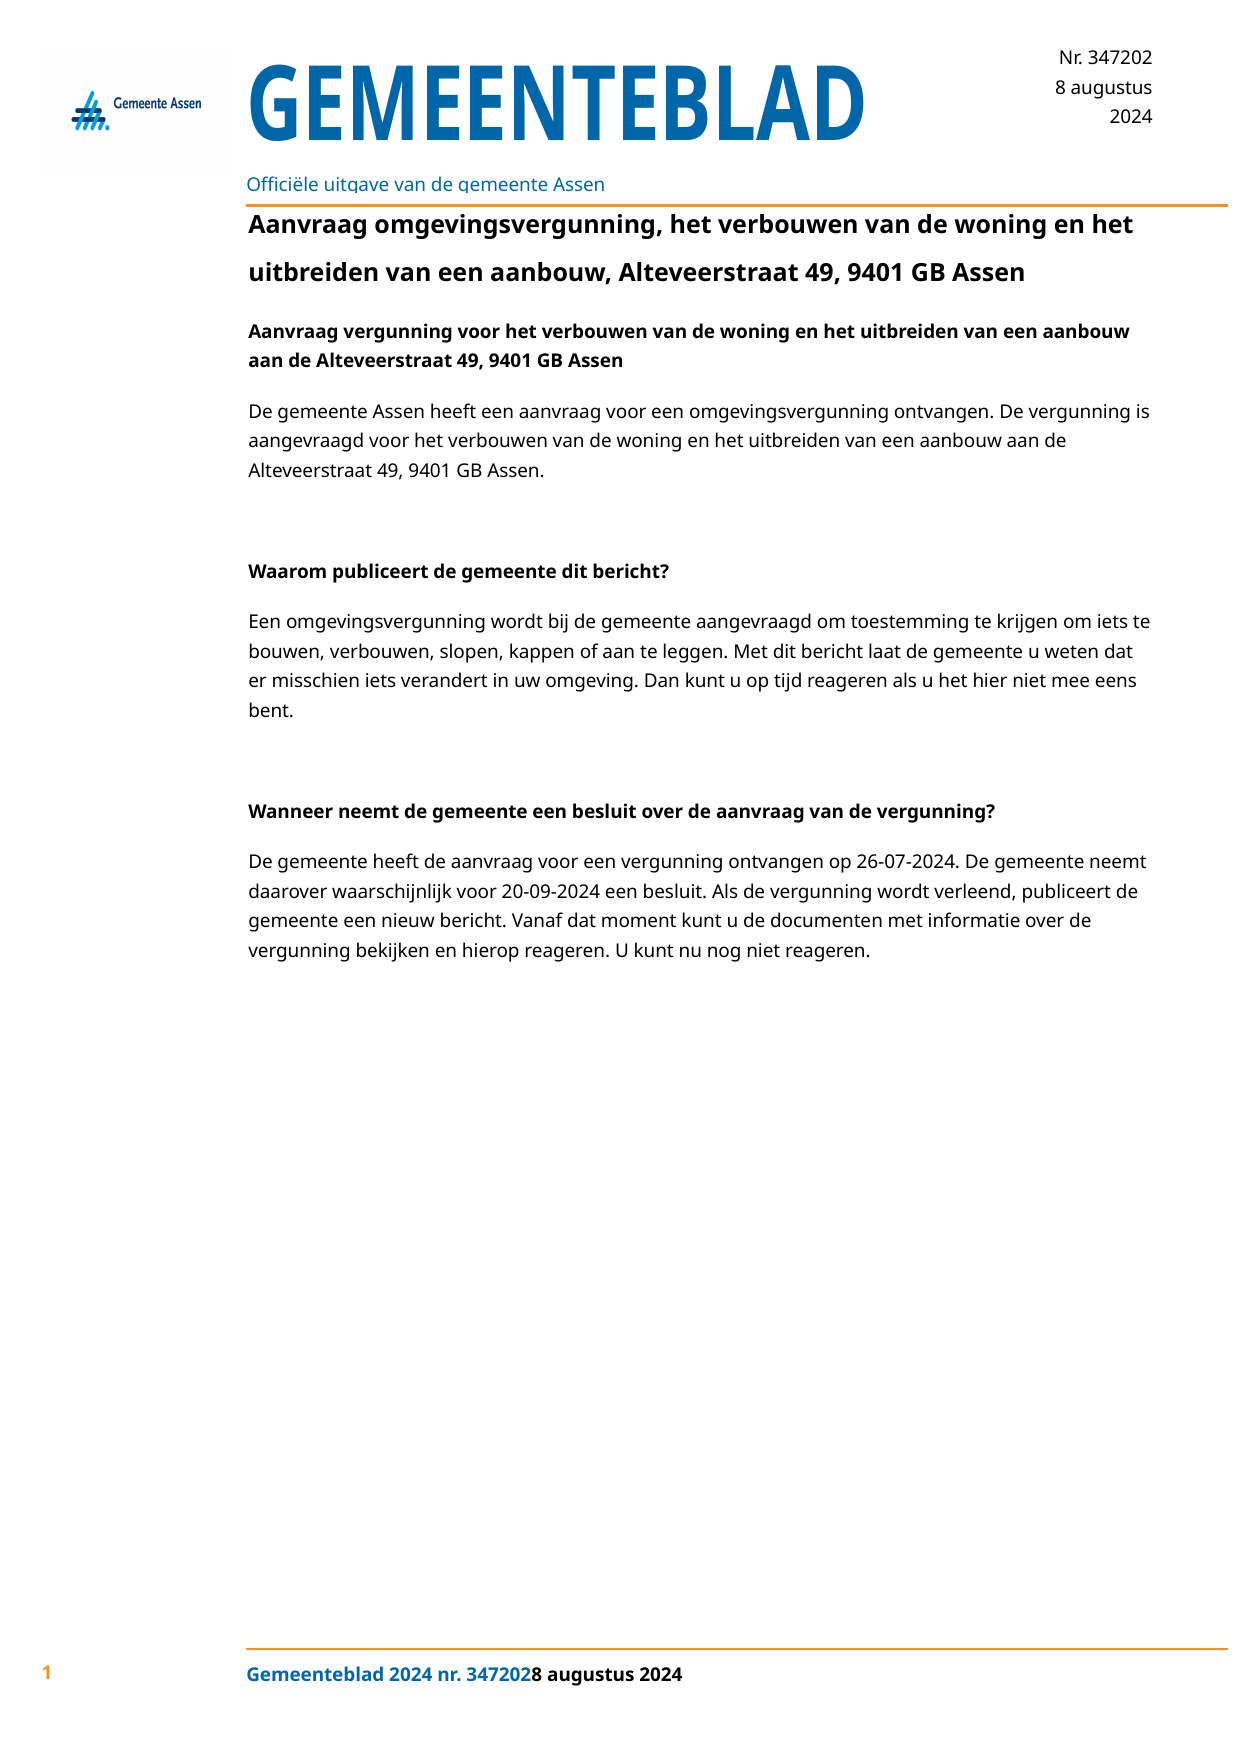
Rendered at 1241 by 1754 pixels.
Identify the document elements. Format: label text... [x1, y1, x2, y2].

text Aanvraag vergunning voor het verbouwen van de woning en het uitbreiden van een aanbouw aan de Alteveerstraat 49, 9401 GB Assen [248, 318, 1152, 373]
text Wanneer neemt de gemeente een besluit over de aanvraag van de vergunning? [248, 798, 1152, 824]
picture [41, 47, 231, 172]
text De gemeente Assen heeft een aanvraag voor een omgevingsvergunning ontvangen. De vergunning is aangevraagd voor het verbouwen van de woning en het uitbreiden van een aanbouw aan de Alteveerstraat 49, 9401 GB Assen. [248, 398, 1152, 483]
text Waarom publiceert de gemeente dit bericht? [248, 558, 1152, 584]
text De gemeente heeft de aanvraag voor een vergunning ontvangen op 26-07-2024. De gemeente neemt daarover waarschijnlijk voor 20-09-2024 een besluit. Als de vergunning wordt verleend, publiceert de gemeente een nieuw bericht. Vanaf dat moment kunt u de documenten met informatie over de vergunning bekijken en hierop reageren. U kunt nu nog niet reageren. [248, 848, 1152, 963]
text Een omgevingsvergunning wordt bij de gemeente aangevraagd om toestemming te krijgen om iets te bouwen, verbouwen, slopen, kappen of aan te leggen. Met dit bericht laat de gemeente u weten dat er misschien iets verandert in uw omgeving. Dan kunt u op tijd reageren als u het hier niet mee eens bent. [248, 608, 1152, 723]
text Aanvraag omgevingsvergunning, het verbouwen van de woning en het uitbreiden van een aanbouw, Alteveerstraat 49, 9401 GB Assen [248, 207, 1152, 288]
